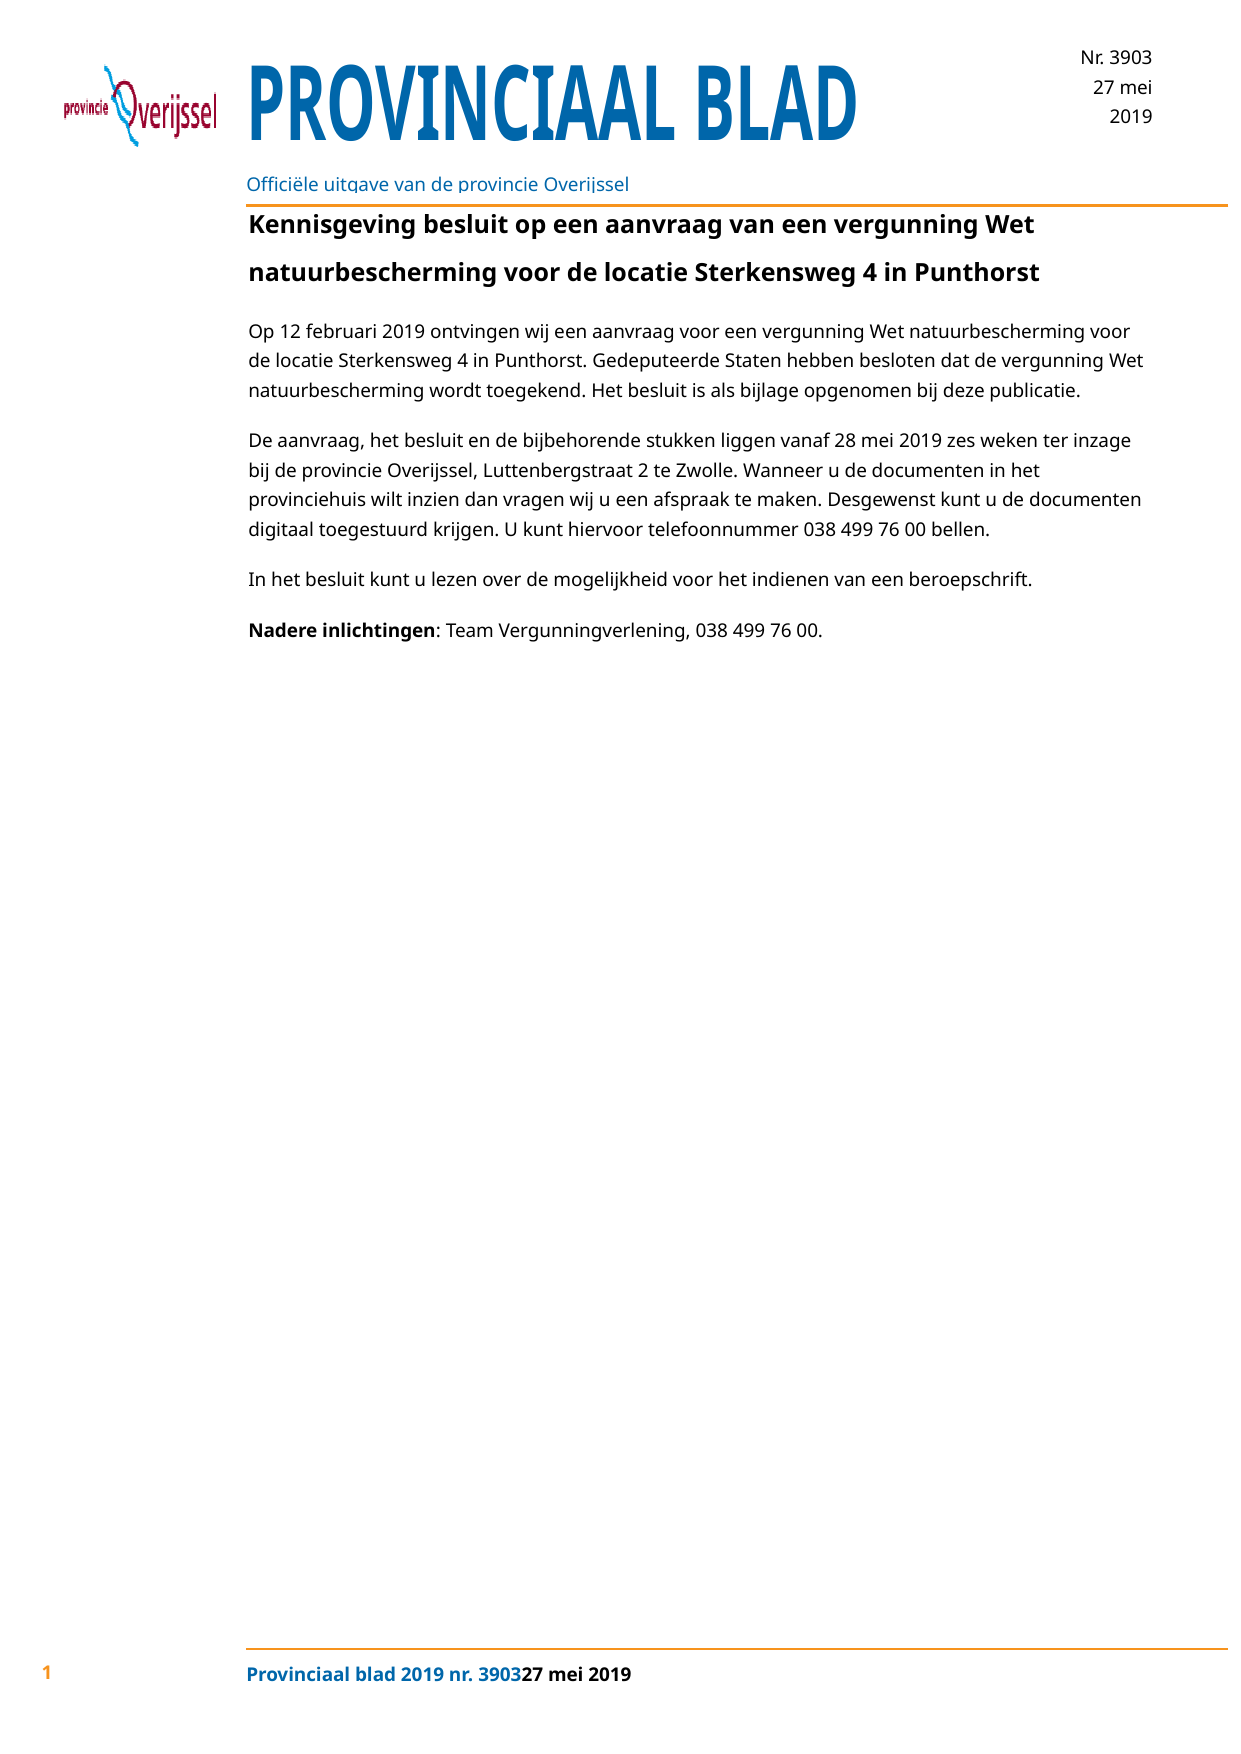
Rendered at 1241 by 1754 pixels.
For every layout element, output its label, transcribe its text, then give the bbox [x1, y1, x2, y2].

text In het besluit kunt u lezen over de mogelijkheid voor het indienen van een beroepschrift. [248, 567, 1152, 592]
text De aanvraag, het besluit en de bijbehorende stukken liggen vanaf 28 mei 2019 zes weken ter inzage bij de provincie Overijssel, Luttenbergstraat 2 te Zwolle. Wanneer u de documenten in het provinciehuis wilt inzien dan vragen wij u een afspraak te maken. Desgewenst kunt u de documenten digitaal toegestuurd krijgen. U kunt hiervoor telefoonnummer 038 499 76 00 bellen. [248, 427, 1152, 542]
picture [41, 47, 231, 172]
text Op 12 februari 2019 ontvingen wij een aanvraag voor een vergunning Wet natuurbescherming voor de locatie Sterkensweg 4 in Punthorst. Gedeputeerde Staten hebben besloten dat de vergunning Wet natuurbescherming wordt toegekend. Het besluit is als bijlage opgenomen bij deze publicatie. [248, 318, 1152, 403]
text Kennisgeving besluit op een aanvraag van een vergunning Wet natuurbescherming voor de locatie Sterkensweg 4 in Punthorst [248, 207, 1152, 288]
text Nadere inlichtingen: Team Vergunningverlening, 038 499 76 00. [248, 617, 1152, 643]
